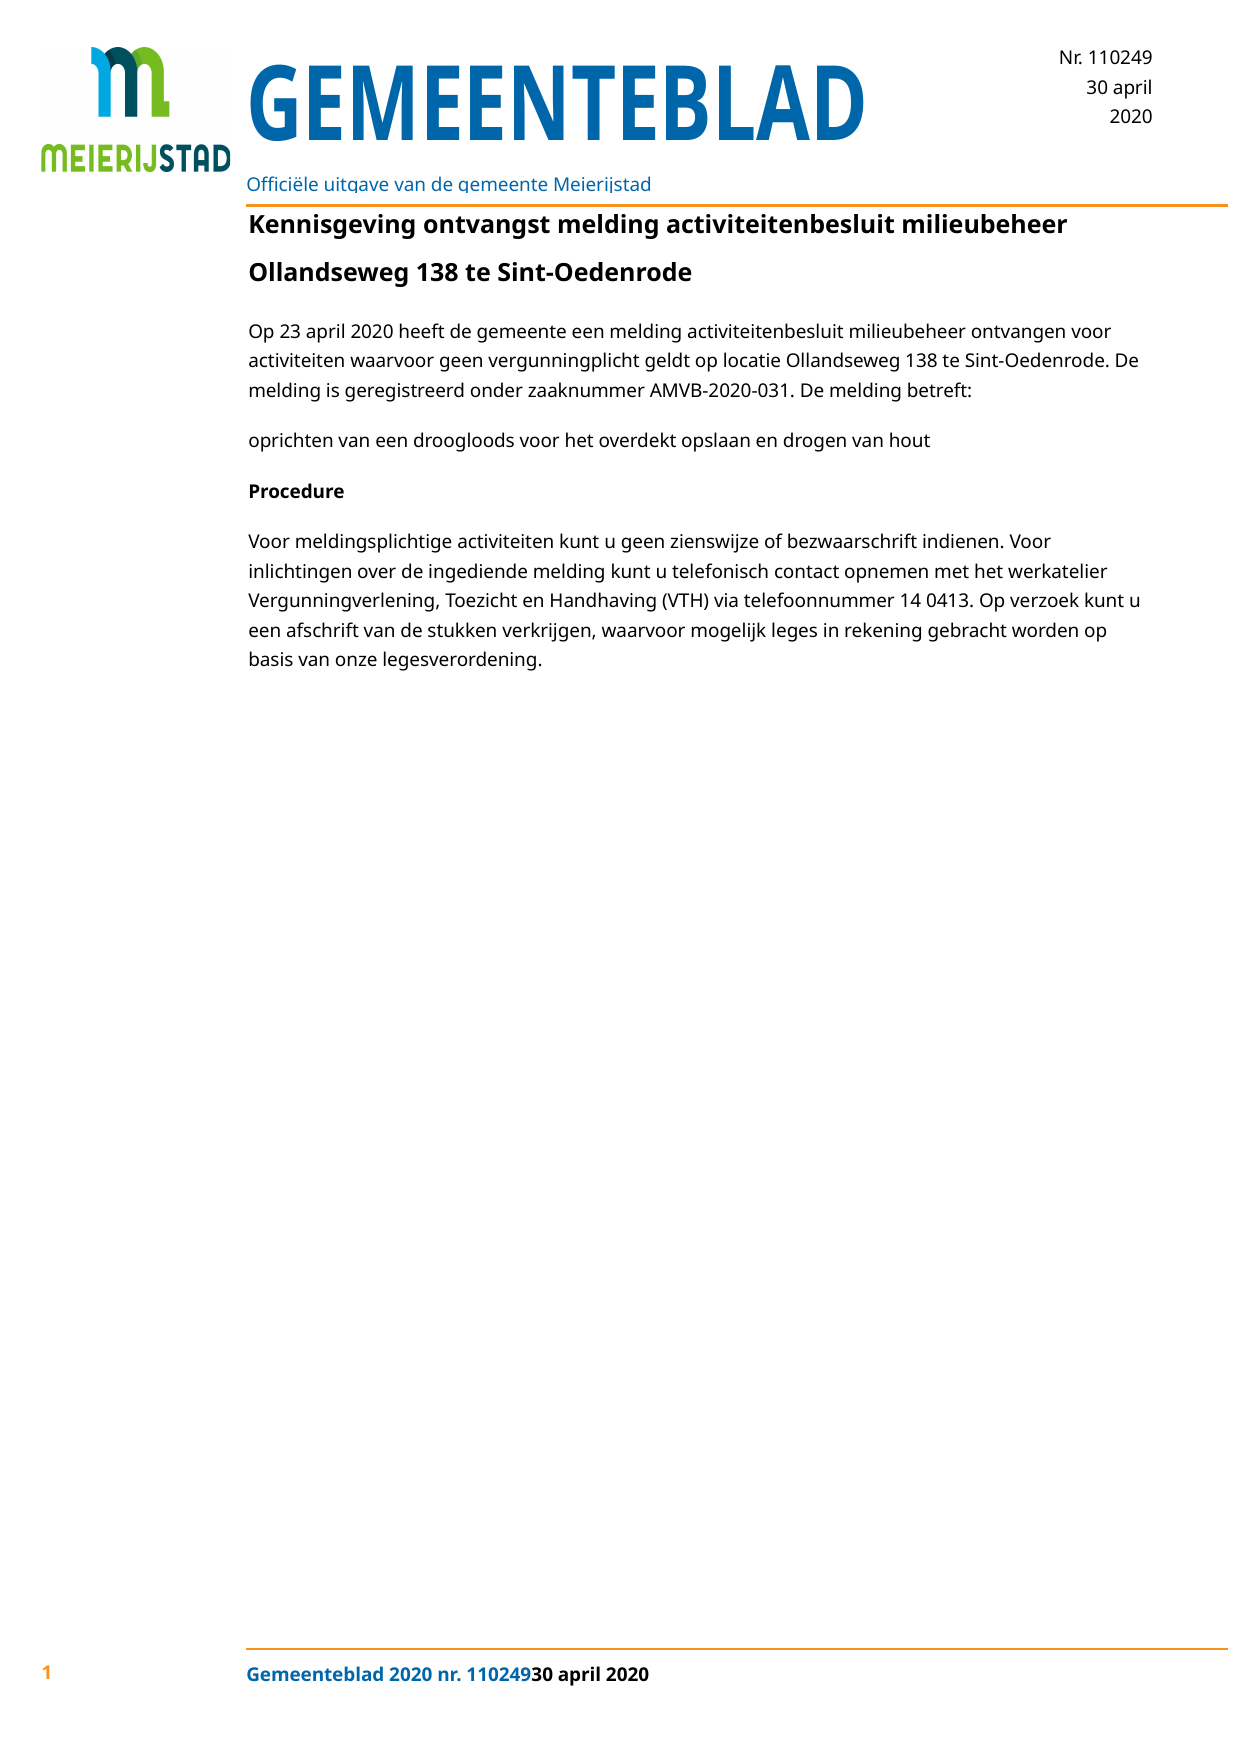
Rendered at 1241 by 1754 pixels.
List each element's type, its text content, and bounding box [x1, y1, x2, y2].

text Kennisgeving ontvangst melding activiteitenbesluit milieubeheer Ollandseweg 138 te Sint-Oedenrode [248, 207, 1152, 288]
text Op 23 april 2020 heeft de gemeente een melding activiteitenbesluit milieubeheer ontvangen voor activiteiten waarvoor geen vergunningplicht geldt op locatie Ollandseweg 138 te Sint-Oedenrode. De melding is geregistreerd onder zaaknummer AMVB-2020-031. De melding betreft: [248, 318, 1152, 403]
text Procedure [248, 478, 1152, 504]
text Voor meldingsplichtige activiteiten kunt u geen zienswijze of bezwaarschrift indienen. Voor inlichtingen over de ingediende melding kunt u telefonisch contact opnemen met het werkatelier Vergunningverlening, Toezicht en Handhaving (VTH) via telefoonnummer 14 0413. Op verzoek kunt u een afschrift van de stukken verkrijgen, waarvoor mogelijk leges in rekening gebracht worden op basis van onze legesverordening. [248, 528, 1152, 672]
picture [41, 47, 231, 172]
text oprichten van een droogloods voor het overdekt opslaan en drogen van hout [248, 427, 1152, 453]
